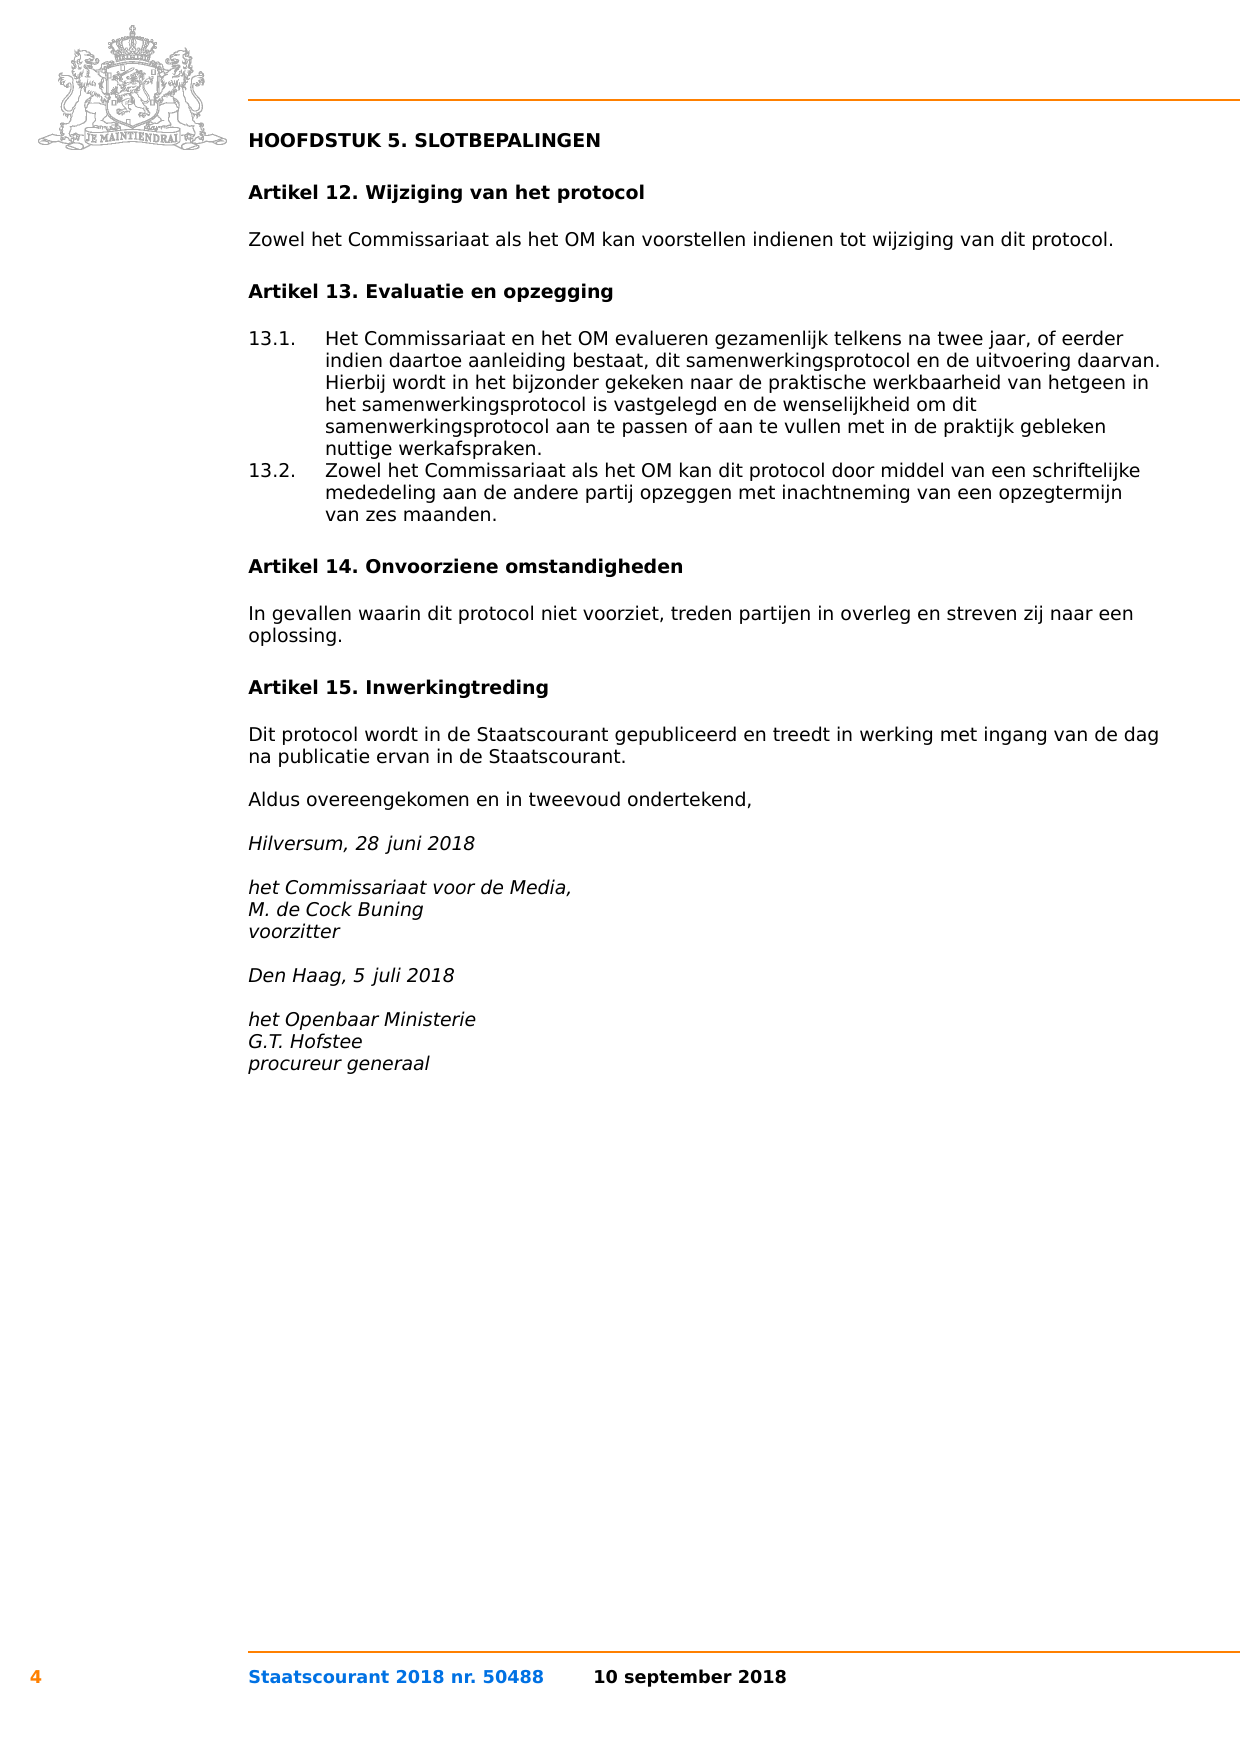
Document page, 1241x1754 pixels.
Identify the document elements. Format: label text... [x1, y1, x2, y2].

subtitle HOOFDSTUK 5. SLOTBEPALINGEN [248, 130, 1163, 152]
text Hilversum, 28 juni 2018 [248, 833, 1163, 855]
subtitle Artikel 13. Evaluatie en opzegging [248, 281, 1163, 303]
subtitle Artikel 14. Onvoorziene omstandigheden [248, 556, 1163, 578]
subtitle Artikel 15. Inwerkingtreding [248, 677, 1163, 698]
subtitle Artikel 12. Wijziging van het protocol [248, 182, 1163, 204]
text Dit protocol wordt in de Staatscourant gepubliceerd en treedt in werking met ingang van de dag na publicatie ervan in de Staatscourant. [248, 723, 1163, 767]
text Aldus overeengekomen en in tweevoud ondertekend, [248, 789, 1163, 811]
text 13.1. Het Commissariaat en het OM evalueren gezamenlijk telkens na twee jaar, of eerder indien daartoe aanleiding bestaat, dit samenwerkingsprotocol en de uitvoering daarvan. Hierbij wordt in het bijzonder gekeken naar de praktische werkbaarheid van hetgeen in het samenwerkingsprotocol is vastgelegd en de wenselijkheid om dit samenwerkingsprotocol aan te passen of aan te vullen met in de praktijk gebleken nuttige werkafspraken. [248, 328, 1163, 460]
text het Commissariaat voor de Media, M. de Cock Buning voorzitter [248, 877, 1163, 943]
text het Openbaar Ministerie G.T. Hofstee procureur generaal [248, 1009, 1163, 1075]
text 13.2. Zowel het Commissariaat als het OM kan dit protocol door middel van een schriftelijke mededeling aan de andere partij opzeggen met inachtneming van een opzegtermijn van zes maanden. [248, 460, 1163, 526]
picture [38, 25, 227, 150]
text Den Haag, 5 juli 2018 [248, 965, 1163, 987]
text In gevallen waarin dit protocol niet voorziet, treden partijen in overleg en streven zij naar een oplossing. [248, 603, 1163, 647]
text Zowel het Commissariaat als het OM kan voorstellen indienen tot wijziging van dit protocol. [248, 229, 1163, 251]
